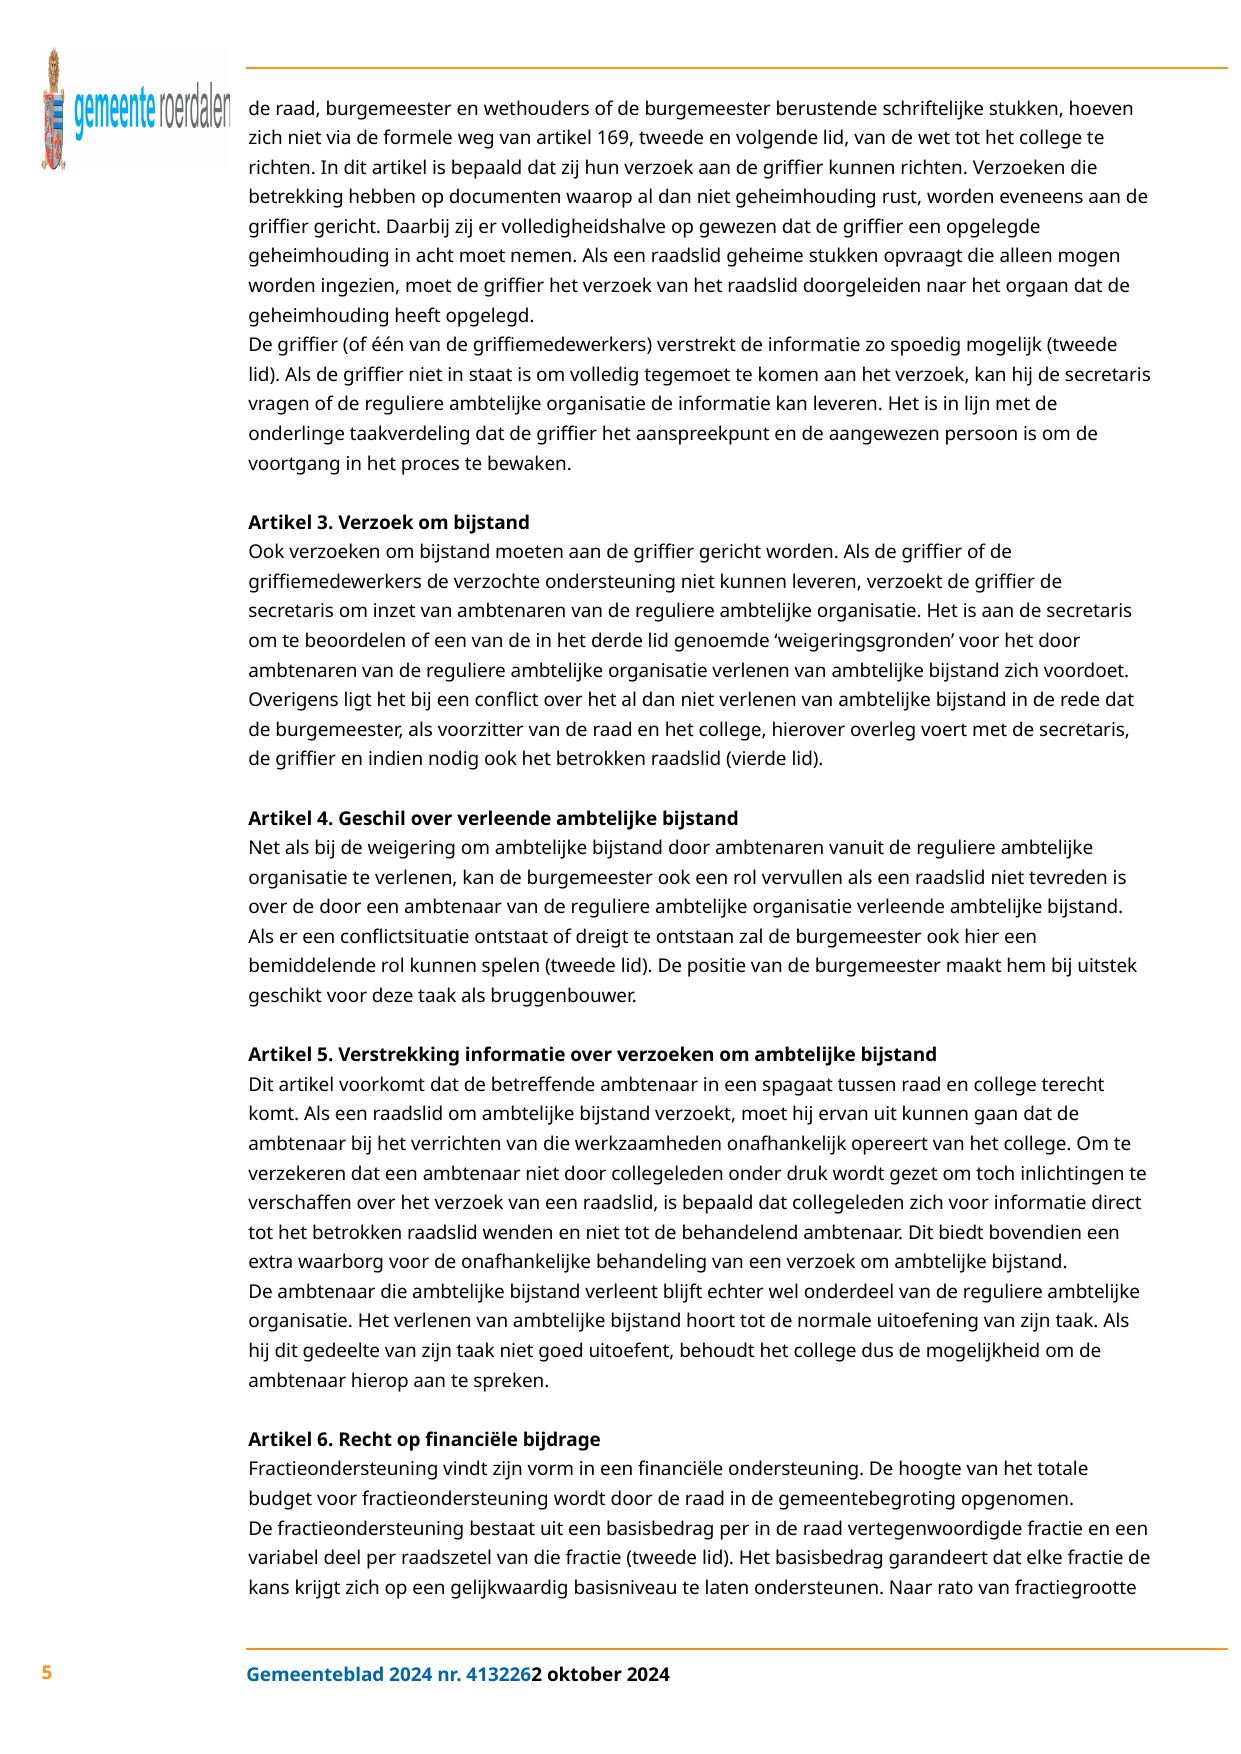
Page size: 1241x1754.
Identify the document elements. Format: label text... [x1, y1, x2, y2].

text Artikel 3. Verzoek om bijstand [248, 509, 1152, 535]
text Net als bij de weigering om ambtelijke bijstand door ambtenaren vanuit de reguliere ambtelijke organisatie te verlenen, kan de burgemeester ook een rol vervullen als een raadslid niet tevreden is over de door een ambtenaar van de reguliere ambtelijke organisatie verleende ambtelijke bijstand. Als er een conflictsituatie ontstaat of dreigt te ontstaan zal de burgemeester ook hier een bemiddelende rol kunnen spelen (tweede lid). De positie van de burgemeester maakt hem bij uitstek geschikt voor deze taak als bruggenbouwer. [248, 834, 1152, 1008]
text Artikel 5. Verstrekking informatie over verzoeken om ambtelijke bijstand [248, 1041, 1152, 1067]
text Dit artikel voorkomt dat de betreffende ambtenaar in een spagaat tussen raad en college terecht komt. Als een raadslid om ambtelijke bijstand verzoekt, moet hij ervan uit kunnen gaan dat de ambtenaar bij het verrichten van die werkzaamheden onafhankelijk opereert van het college. Om te verzekeren dat een ambtenaar niet door collegeleden onder druk wordt gezet om toch inlichtingen te verschaffen over het verzoek van een raadslid, is bepaald dat collegeleden zich voor informatie direct tot het betrokken raadslid wenden en niet tot de behandelend ambtenaar. Dit biedt bovendien een extra waarborg voor de onafhankelijke behandeling van een verzoek om ambtelijke bijstand. [248, 1071, 1152, 1274]
text de raad, burgemeester en wethouders of de burgemeester berustende schriftelijke stukken, hoeven zich niet via de formele weg van artikel 169, tweede en volgende lid, van de wet tot het college te richten. In dit artikel is bepaald dat zij hun verzoek aan de griffier kunnen richten. Verzoeken die betrekking hebben op documenten waarop al dan niet geheimhouding rust, worden eveneens aan de griffier gericht. Daarbij zij er volledigheidshalve op gewezen dat de griffier een opgelegde geheimhouding in acht moet nemen. Als een raadslid geheime stukken opvraagt die alleen mogen worden ingezien, moet de griffier het verzoek van het raadslid doorgeleiden naar het orgaan dat de geheimhouding heeft opgelegd. [248, 95, 1152, 328]
text Fractieondersteuning vindt zijn vorm in een financiële ondersteuning. De hoogte van het totale budget voor fractieondersteuning wordt door de raad in de gemeentebegroting opgenomen. [248, 1456, 1152, 1511]
text Artikel 6. Recht op financiële bijdrage [248, 1426, 1152, 1452]
text De griffier (of één van de griffiemedewerkers) verstrekt de informatie zo spoedig mogelijk (tweede lid). Als de griffier niet in staat is om volledig tegemoet te komen aan het verzoek, kan hij de secretaris vragen of de reguliere ambtelijke organisatie de informatie kan leveren. Het is in lijn met de onderlinge taakverdeling dat de griffier het aanspreekpunt en de aangewezen persoon is om de voortgang in het proces te bewaken. [248, 331, 1152, 476]
picture [41, 47, 231, 172]
text Artikel 4. Geschil over verleende ambtelijke bijstand [248, 805, 1152, 831]
text De ambtenaar die ambtelijke bijstand verleent blijft echter wel onderdeel van de reguliere ambtelijke organisatie. Het verlenen van ambtelijke bijstand hoort tot de normale uitoefening van zijn taak. Als hij dit gedeelte van zijn taak niet goed uitoefent, behoudt het college dus de mogelijkheid om de ambtenaar hierop aan te spreken. [248, 1278, 1152, 1393]
text De fractieondersteuning bestaat uit een basisbedrag per in de raad vertegenwoordigde fractie en een variabel deel per raadszetel van die fractie (tweede lid). Het basisbedrag garandeert dat elke fractie de kans krijgt zich op een gelijkwaardig basisniveau te laten ondersteunen. Naar rato van fractiegrootte [248, 1515, 1152, 1600]
text Ook verzoeken om bijstand moeten aan de griffier gericht worden. Als de griffier of de griffiemedewerkers de verzochte ondersteuning niet kunnen leveren, verzoekt de griffier de secretaris om inzet van ambtenaren van de reguliere ambtelijke organisatie. Het is aan de secretaris om te beoordelen of een van de in het derde lid genoemde ‘weigeringsgronden’ voor het door ambtenaren van de reguliere ambtelijke organisatie verlenen van ambtelijke bijstand zich voordoet. Overigens ligt het bij een conflict over het al dan niet verlenen van ambtelijke bijstand in de rede dat de burgemeester, als voorzitter van de raad en het college, hierover overleg voert met de secretaris, de griffier en indien nodig ook het betrokken raadslid (vierde lid). [248, 538, 1152, 771]
